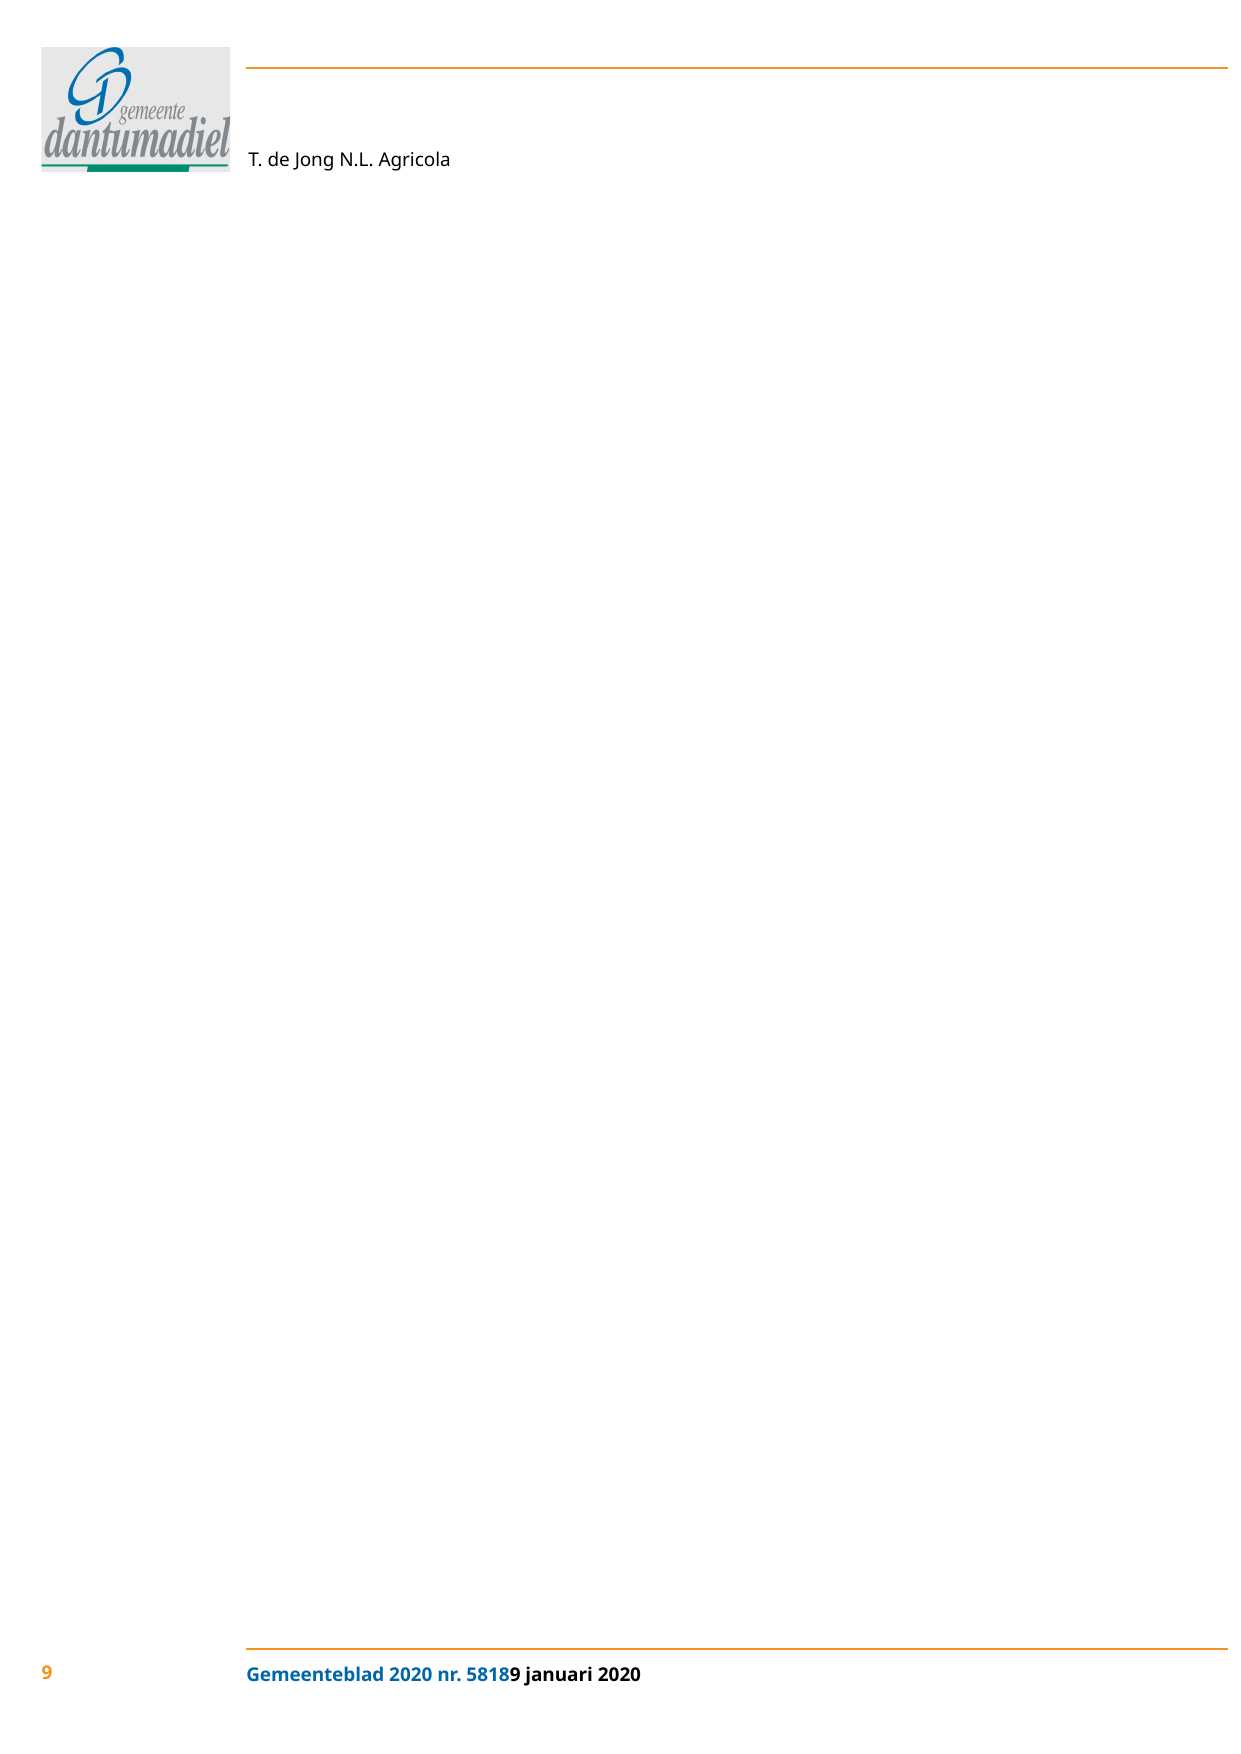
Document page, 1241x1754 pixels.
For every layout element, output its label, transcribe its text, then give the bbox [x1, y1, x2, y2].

text T. de Jong N.L. Agricola [248, 146, 1152, 172]
picture [41, 47, 231, 172]
